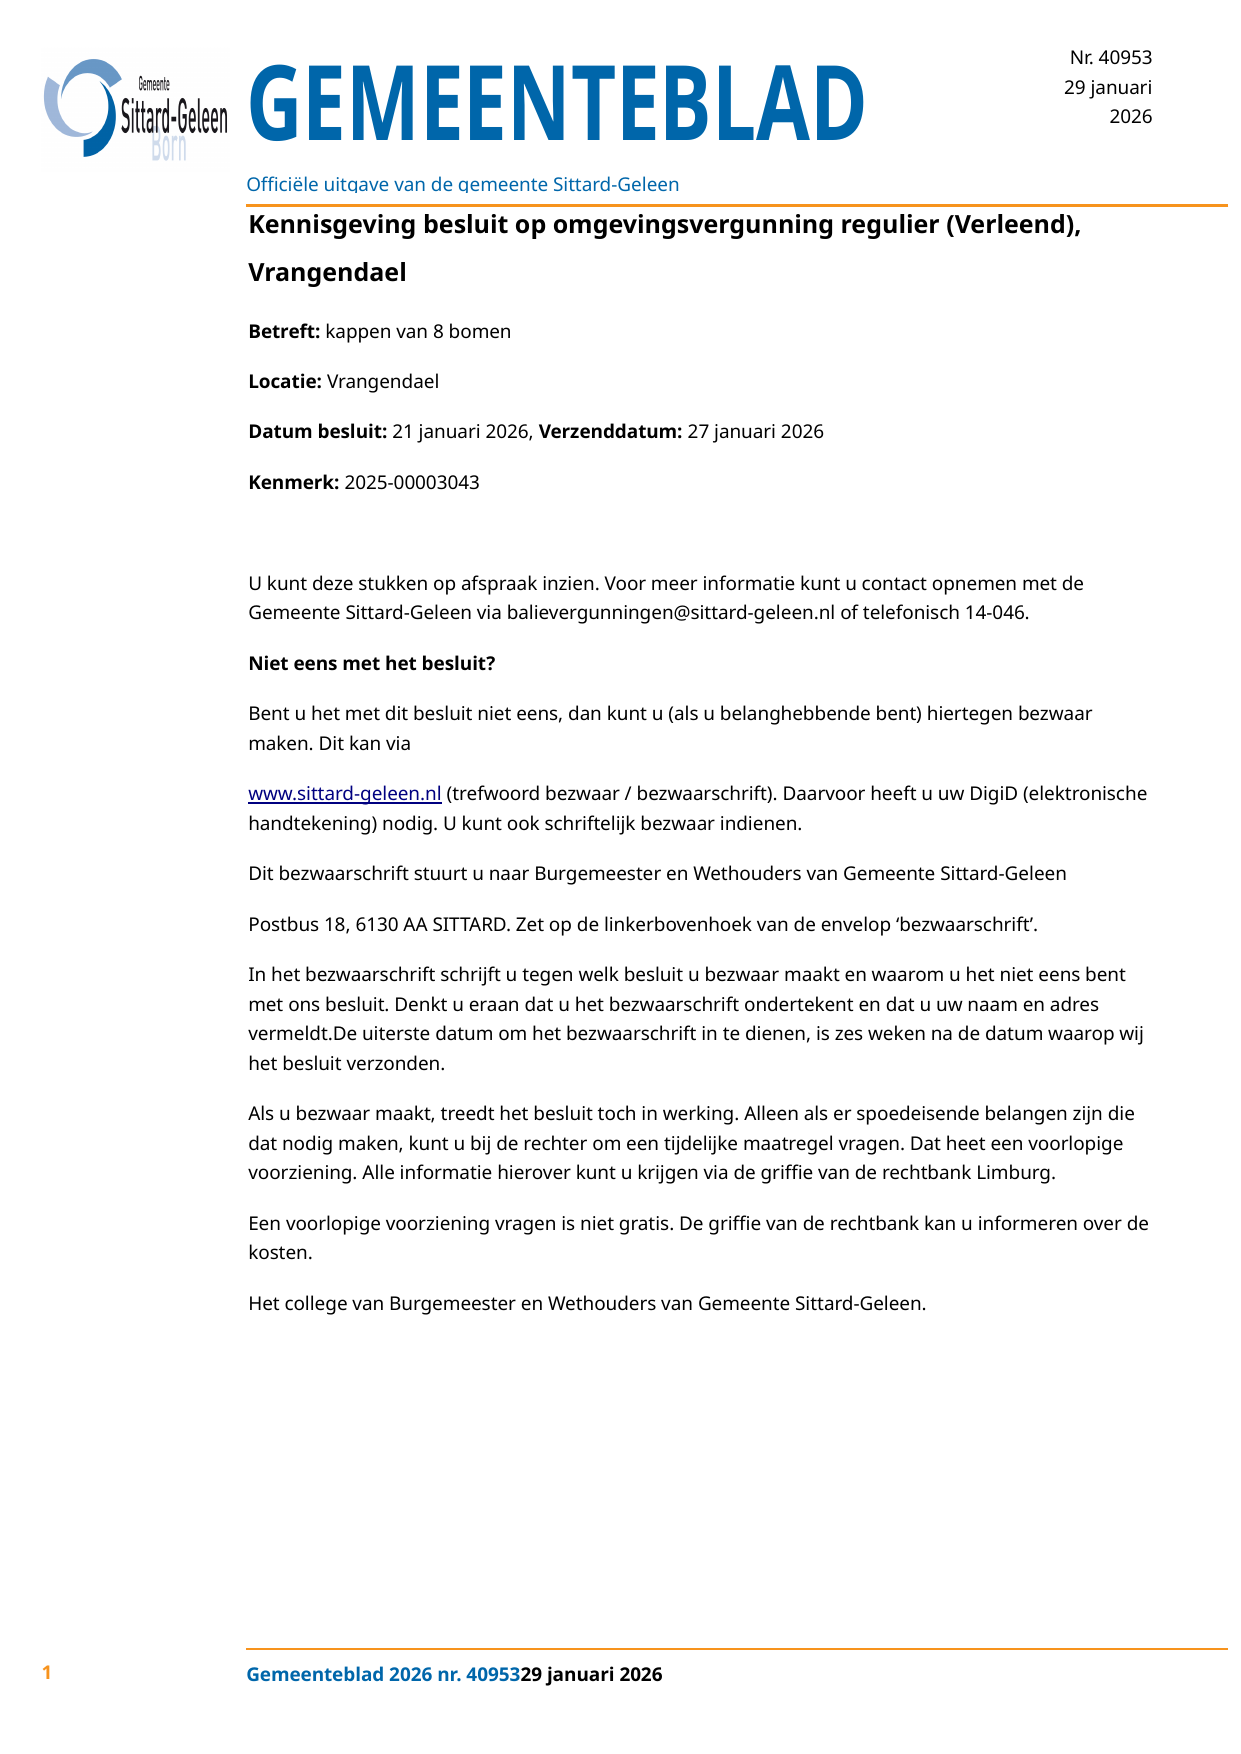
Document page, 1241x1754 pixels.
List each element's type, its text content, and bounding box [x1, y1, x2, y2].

text Postbus 18, 6130 AA SITTARD. Zet op de linkerbovenhoek van de envelop ‘bezwaarschrift’. [248, 911, 1152, 937]
text Niet eens met het besluit? [248, 650, 1152, 676]
text Kenmerk: 2025-00003043 [248, 469, 1152, 495]
text Als u bezwaar maakt, treedt het besluit toch in werking. Alleen als er spoedeisende belangen zijn die dat nodig maken, kunt u bij de rechter om een tijdelijke maatregel vragen. Dat heet een voorlopige voorziening. Alle informatie hierover kunt u krijgen via de griffie van de rechtbank Limburg. [248, 1100, 1152, 1185]
text U kunt deze stukken op afspraak inzien. Voor meer informatie kunt u contact opnemen met de Gemeente Sittard-Geleen via balievergunningen@sittard-geleen.nl of telefonisch 14-046. [248, 570, 1152, 625]
text Betreft: kappen van 8 bomen [248, 318, 1152, 344]
text Het college van Burgemeester en Wethouders van Gemeente Sittard-Geleen. [248, 1290, 1152, 1316]
text Datum besluit: 21 januari 2026, Verzenddatum: 27 januari 2026 [248, 419, 1152, 444]
text Bent u het met dit besluit niet eens, dan kunt u (als u belanghebbende bent) hiertegen bezwaar maken. Dit kan via [248, 700, 1152, 756]
text Een voorlopige voorziening vragen is niet gratis. De griffie van de rechtbank kan u informeren over de kosten. [248, 1210, 1152, 1265]
picture [41, 47, 231, 172]
text In het bezwaarschrift schrijft u tegen welk besluit u bezwaar maakt en waarom u het niet eens bent met ons besluit. Denkt u eraan dat u het bezwaarschrift ondertekent en dat u uw naam en adres vermeldt.De uiterste datum om het bezwaarschrift in te dienen, is zes weken na de datum waarop wij het besluit verzonden. [248, 961, 1152, 1076]
text Dit bezwaarschrift stuurt u naar Burgemeester en Wethouders van Gemeente Sittard-Geleen [248, 860, 1152, 886]
text www.sittard-geleen.nl (trefwoord bezwaar / bezwaarschrift). Daarvoor heeft u uw DigiD (elektronische handtekening) nodig. U kunt ook schriftelijk bezwaar indienen. [248, 780, 1152, 836]
text Locatie: Vrangendael [248, 368, 1152, 394]
text Kennisgeving besluit op omgevingsvergunning regulier (Verleend), Vrangendael [248, 207, 1152, 288]
